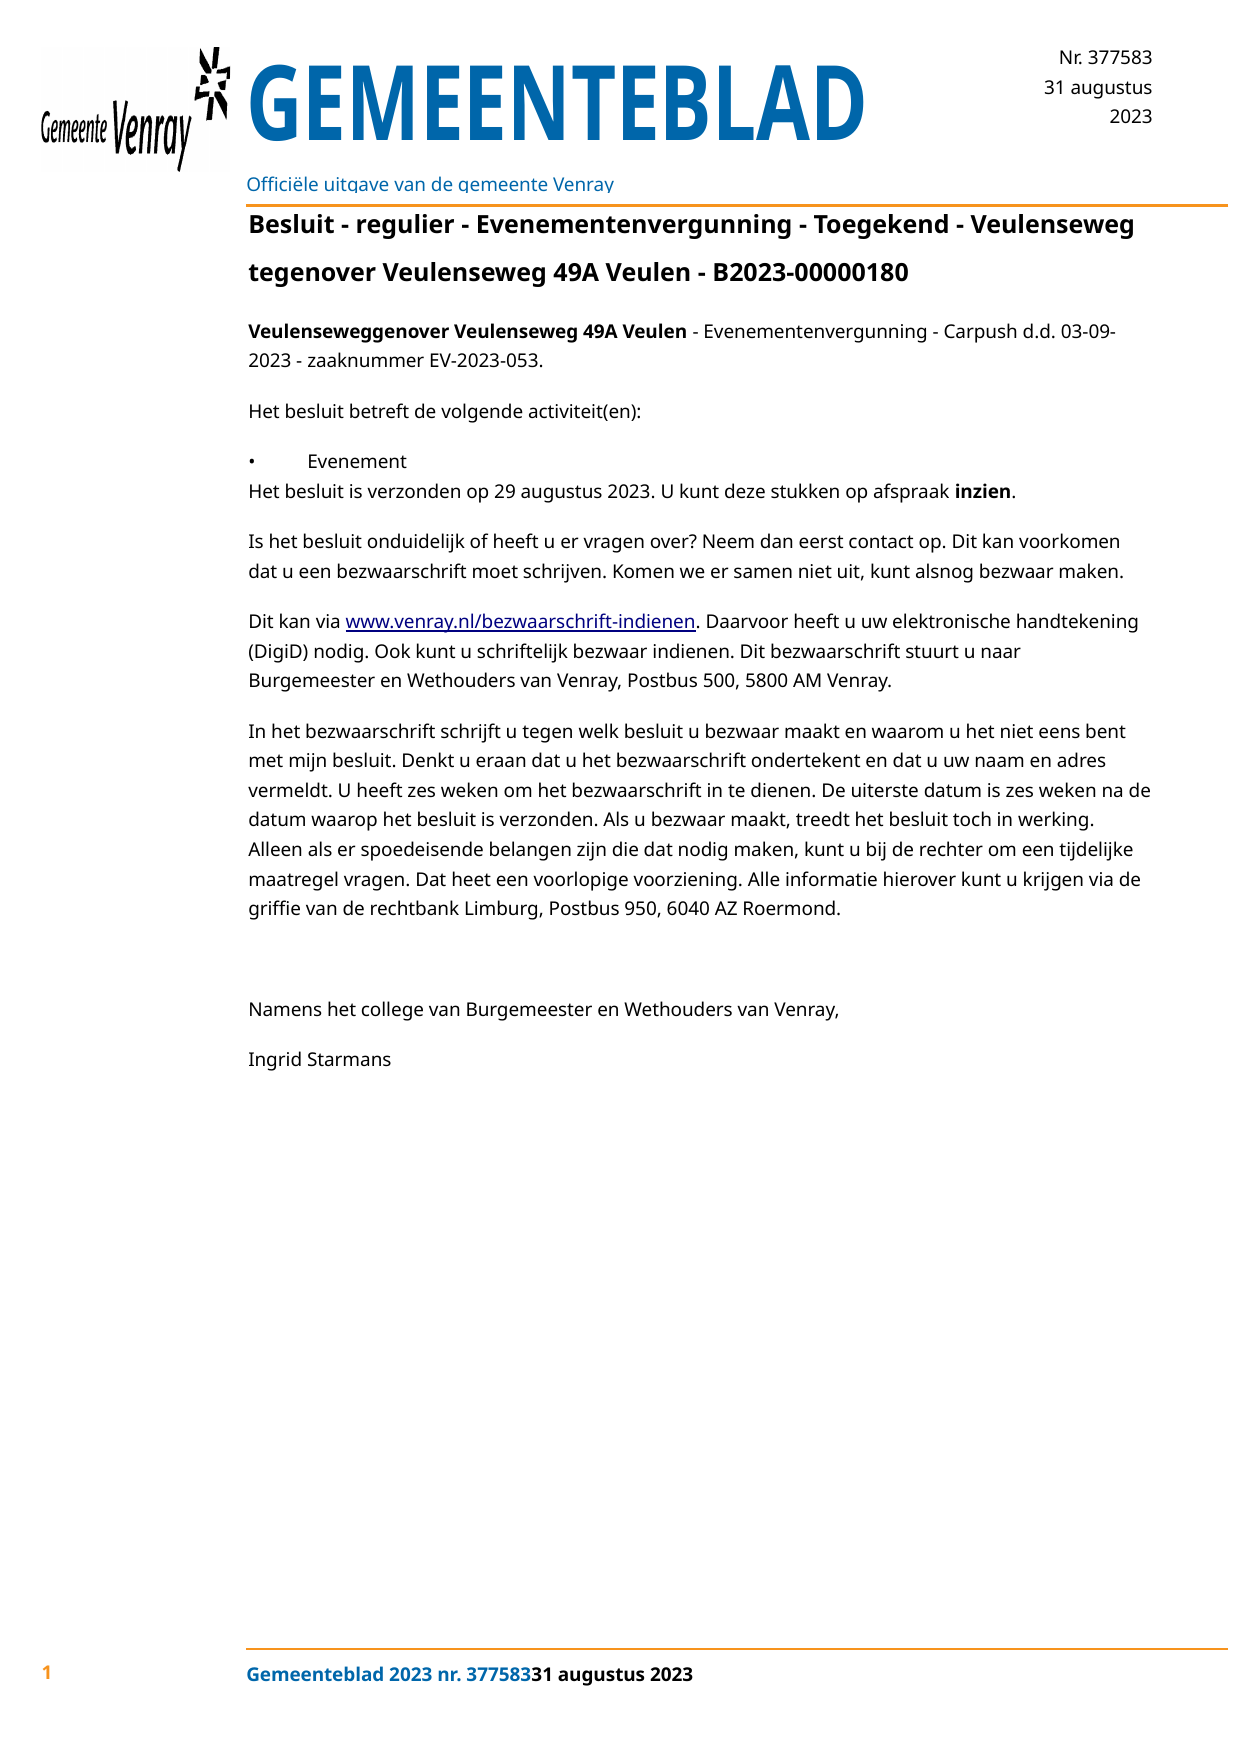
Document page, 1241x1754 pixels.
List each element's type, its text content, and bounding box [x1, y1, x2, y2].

text Namens het college van Burgemeester en Wethouders van Venray, [248, 996, 1152, 1022]
text Besluit - regulier - Evenementenvergunning - Toegekend - Veulenseweg tegenover Veulenseweg 49A Veulen - B2023-00000180 [248, 207, 1152, 288]
text In het bezwaarschrift schrijft u tegen welk besluit u bezwaar maakt en waarom u het niet eens bent met mijn besluit. Denkt u eraan dat u het bezwaarschrift ondertekent en dat u uw naam en adres vermeldt. U heeft zes weken om het bezwaarschrift in te dienen. De uiterste datum is zes weken na de datum waarop het besluit is verzonden. Als u bezwaar maakt, treedt het besluit toch in werking. Alleen als er spoedeisende belangen zijn die dat nodig maken, kunt u bij de rechter om een tijdelijke maatregel vragen. Dat heet een voorlopige voorziening. Alle informatie hierover kunt u krijgen via de griffie van de rechtbank Limburg, Postbus 950, 6040 AZ Roermond. [248, 718, 1152, 921]
picture [41, 47, 231, 172]
text Het besluit is verzonden op 29 augustus 2023. U kunt deze stukken op afspraak inzien. [248, 478, 1152, 504]
text Dit kan via www.venray.nl/bezwaarschrift-indienen. Daarvoor heeft u uw elektronische handtekening (DigiD) nodig. Ook kunt u schriftelijk bezwaar indienen. Dit bezwaarschrift stuurt u naar Burgemeester en Wethouders van Venray, Postbus 500, 5800 AM Venray. [248, 608, 1152, 693]
text Het besluit betreft de volgende activiteit(en): [248, 398, 1152, 424]
text Is het besluit onduidelijk of heeft u er vragen over? Neem dan eerst contact op. Dit kan voorkomen dat u een bezwaarschrift moet schrijven. Komen we er samen niet uit, kunt alsnog bezwaar maken. [248, 528, 1152, 584]
list Evenement [248, 448, 1152, 474]
text Veulenseweggenover Veulenseweg 49A Veulen - Evenementenvergunning - Carpush d.d. 03-09-2023 - zaaknummer EV-2023-053. [248, 318, 1152, 373]
text Ingrid Starmans [248, 1047, 1152, 1072]
